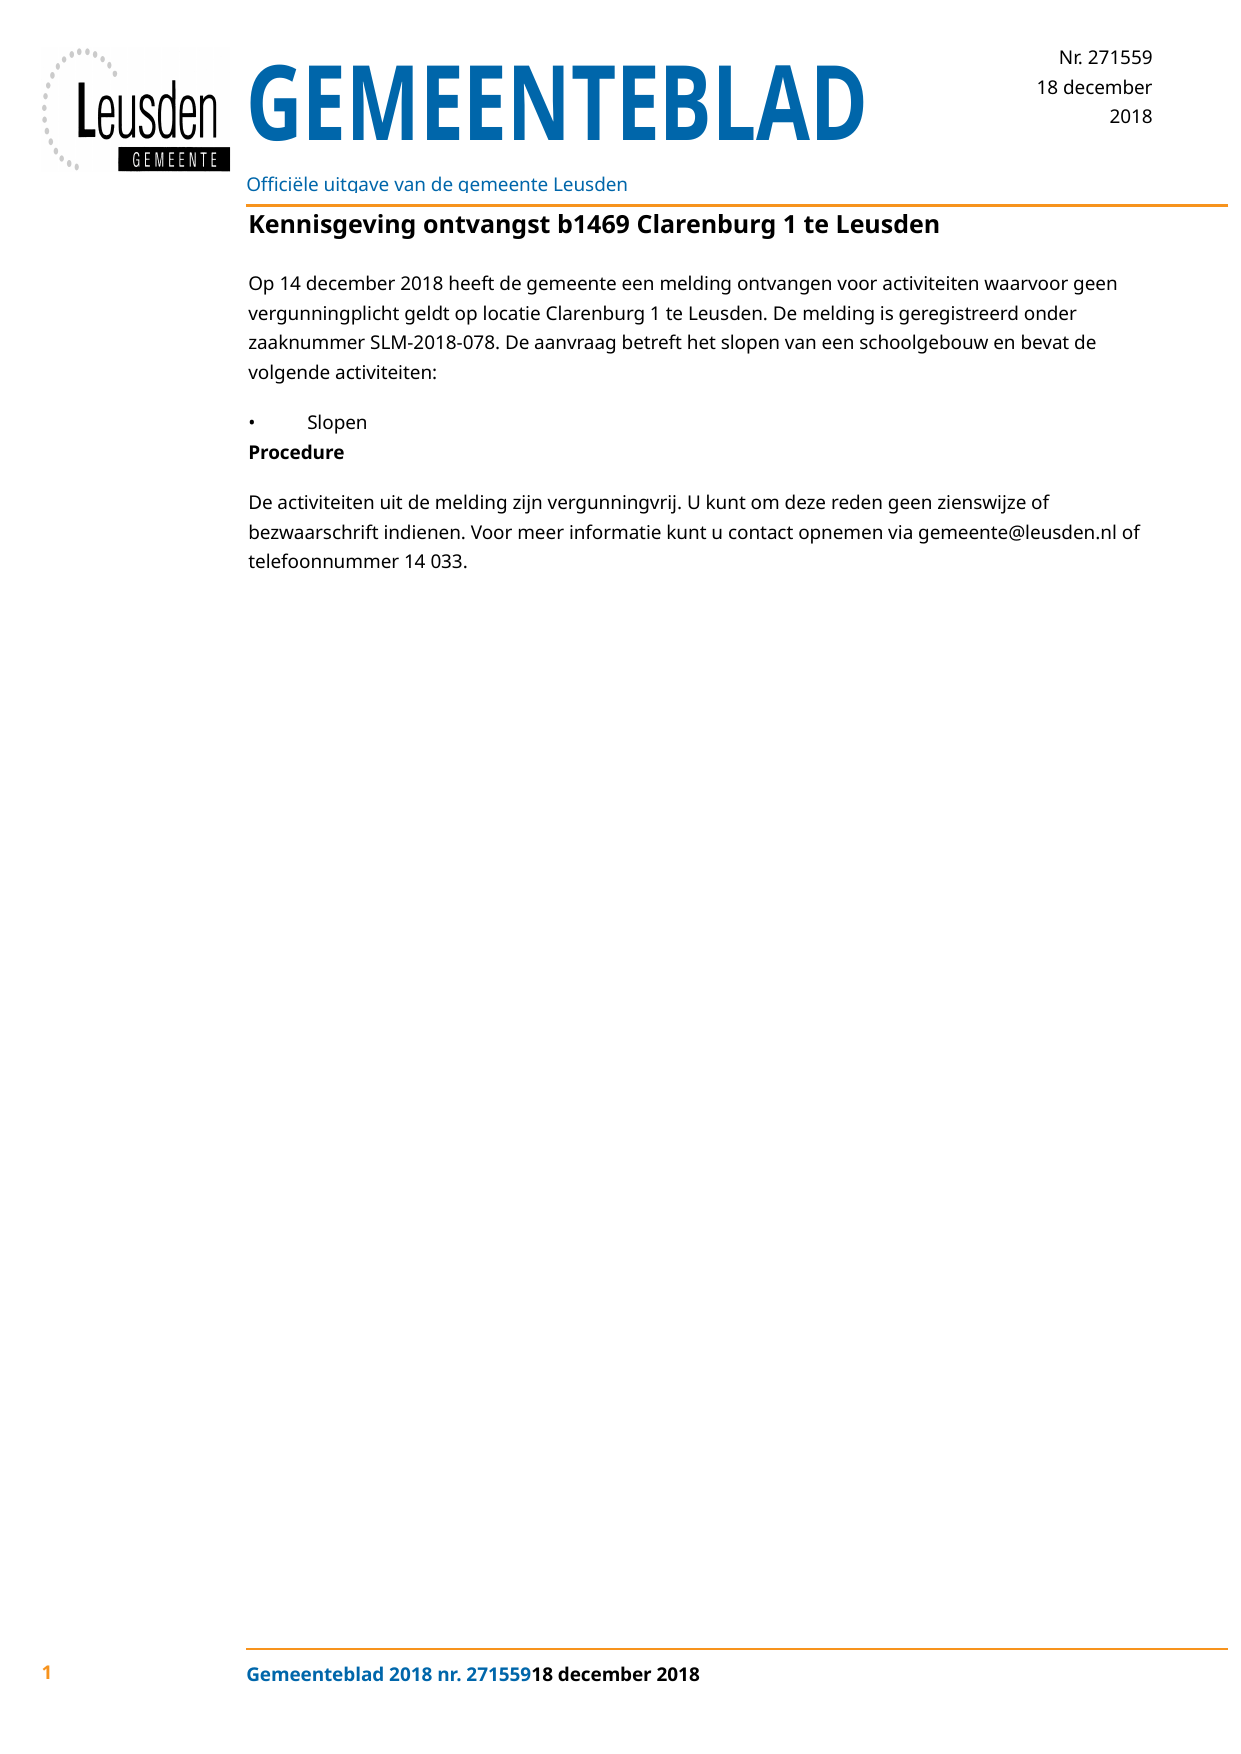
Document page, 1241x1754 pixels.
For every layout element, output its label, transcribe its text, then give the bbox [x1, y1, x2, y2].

text Kennisgeving ontvangst b1469 Clarenburg 1 te Leusden [248, 207, 1152, 241]
picture [41, 47, 231, 172]
list Slopen [248, 409, 1152, 435]
text Procedure [248, 439, 1152, 465]
text Op 14 december 2018 heeft de gemeente een melding ontvangen voor activiteiten waarvoor geen vergunningplicht geldt op locatie Clarenburg 1 te Leusden. De melding is geregistreerd onder zaaknummer SLM-2018-078. De aanvraag betreft het slopen van een schoolgebouw en bevat de volgende activiteiten: [248, 270, 1152, 385]
text De activiteiten uit de melding zijn vergunningvrij. U kunt om deze reden geen zienswijze of bezwaarschrift indienen. Voor meer informatie kunt u contact opnemen via gemeente@leusden.nl of telefoonnummer 14 033. [248, 489, 1152, 574]
